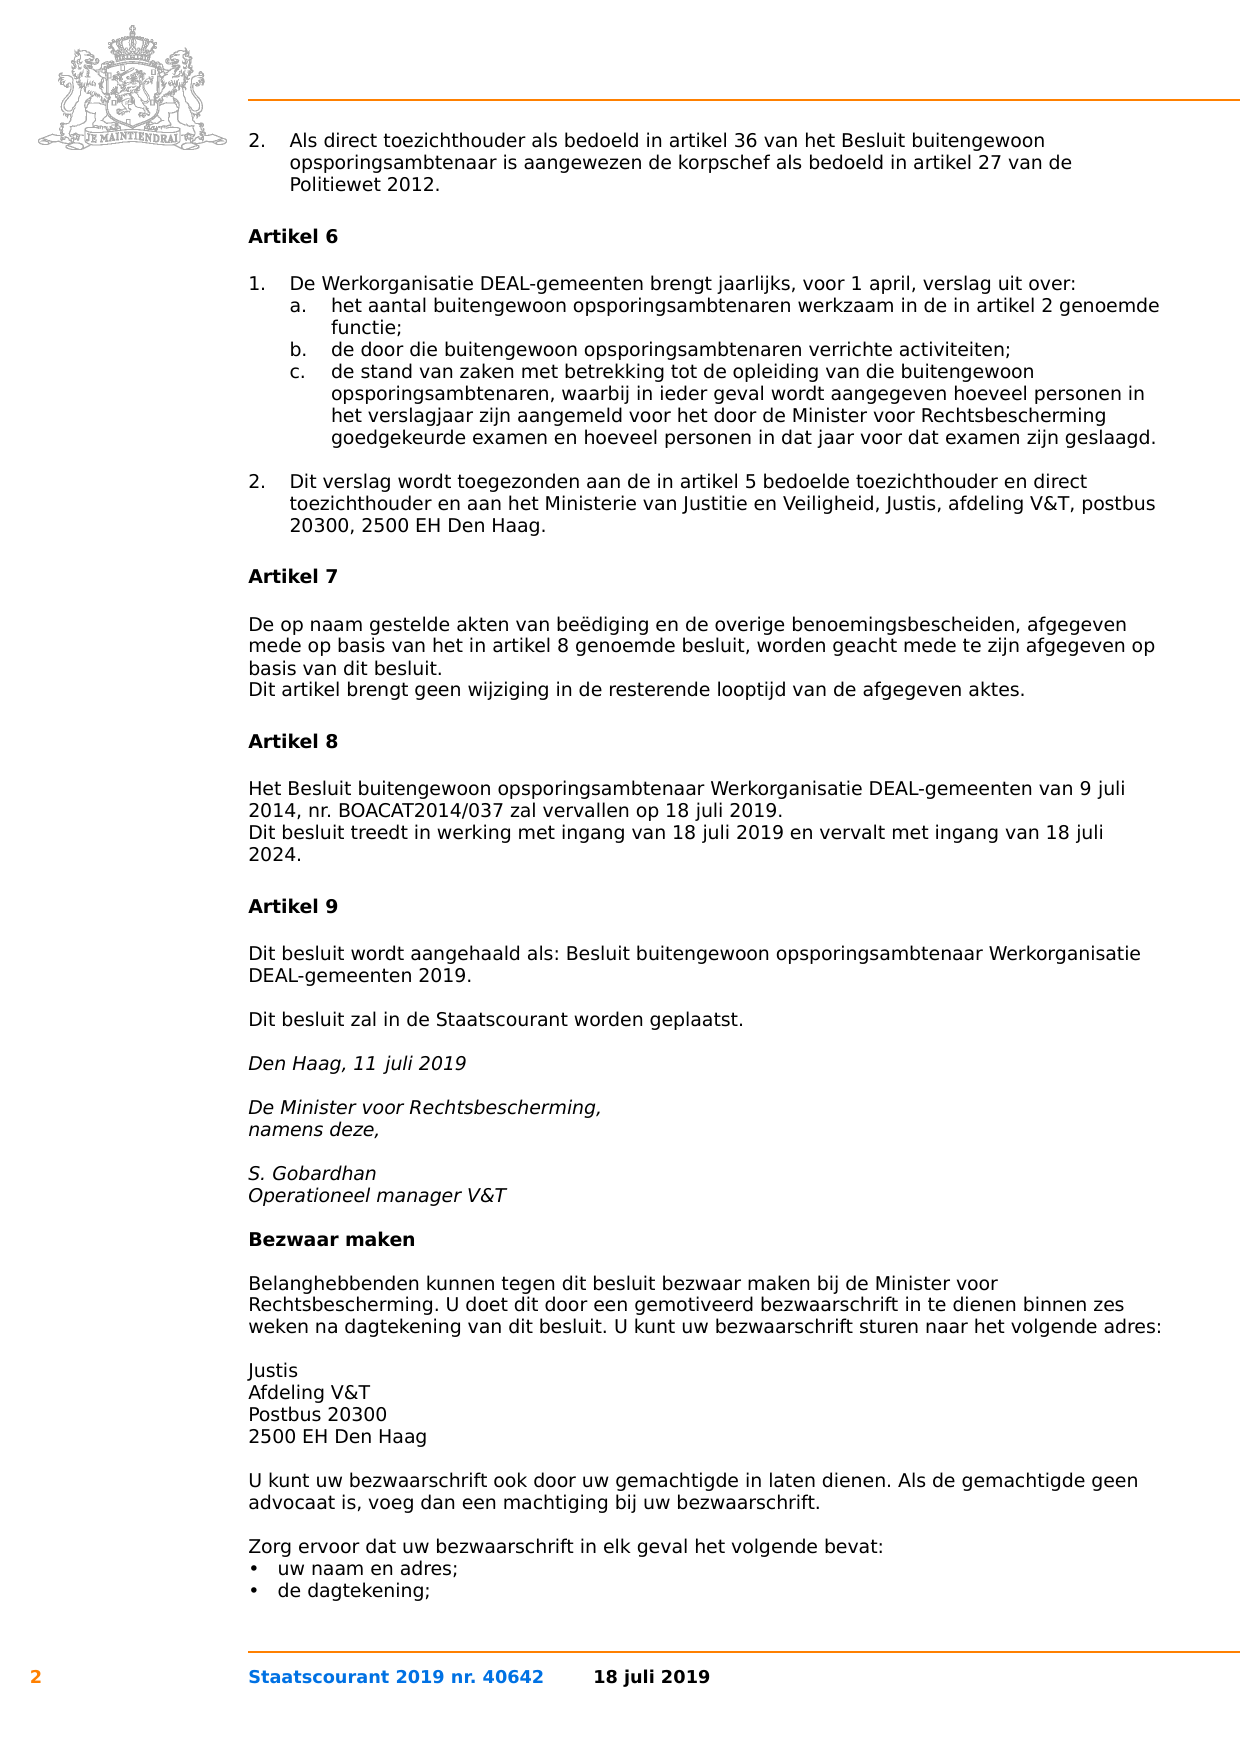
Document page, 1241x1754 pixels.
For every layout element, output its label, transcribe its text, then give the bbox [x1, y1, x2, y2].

text Postbus 20300 [248, 1404, 1163, 1426]
text Belanghebbenden kunnen tegen dit besluit bezwaar maken bij de Minister voor Rechtsbescherming. U doet dit door een gemotiveerd bezwaarschrift in te dienen binnen zes weken na dagtekening van dit besluit. U kunt uw bezwaarschrift sturen naar het volgende adres: [248, 1272, 1163, 1338]
text Justis [248, 1360, 1163, 1382]
text U kunt uw bezwaarschrift ook door uw gemachtigde in laten dienen. Als de gemachtigde geen advocaat is, voeg dan een machtiging bij uw bezwaarschrift. [248, 1470, 1163, 1514]
text b. de door die buitengewoon opsporingsambtenaren verrichte activiteiten; [289, 339, 1163, 361]
text Den Haag, 11 juli 2019 [248, 1053, 1163, 1075]
text • de dagtekening; [248, 1580, 1163, 1602]
text Dit besluit wordt aangehaald als: Besluit buitengewoon opsporingsambtenaar Werkorganisatie DEAL-gemeenten 2019. [248, 943, 1163, 987]
text Dit besluit treedt in werking met ingang van 18 juli 2019 en vervalt met ingang van 18 juli 2024. [248, 822, 1163, 866]
text • uw naam en adres; [248, 1558, 1163, 1580]
text Dit besluit zal in de Staatscourant worden geplaatst. [248, 1009, 1163, 1031]
text De op naam gestelde akten van beëdiging en de overige benoemingsbescheiden, afgegeven mede op basis van het in artikel 8 genoemde besluit, worden geacht mede te zijn afgegeven op basis van dit besluit. [248, 613, 1163, 679]
text a. het aantal buitengewoon opsporingsambtenaren werkzaam in de in artikel 2 genoemde functie; [289, 295, 1163, 339]
subtitle Artikel 6 [248, 226, 1163, 248]
text De Minister voor Rechtsbescherming, namens deze, S. Gobardhan Operationeel manager V&T [248, 1097, 1163, 1207]
text Zorg ervoor dat uw bezwaarschrift in elk geval het volgende bevat: [248, 1536, 1163, 1558]
subtitle Artikel 9 [248, 896, 1163, 918]
text Dit artikel brengt geen wijziging in de resterende looptijd van de afgegeven aktes. [248, 679, 1163, 701]
text 1. De Werkorganisatie DEAL-gemeenten brengt jaarlijks, voor 1 april, verslag uit over: [248, 273, 1163, 295]
text Het Besluit buitengewoon opsporingsambtenaar Werkorganisatie DEAL-gemeenten van 9 juli 2014, nr. BOACAT2014/037 zal vervallen op 18 juli 2019. [248, 778, 1163, 822]
text 2. Dit verslag wordt toegezonden aan de in artikel 5 bedoelde toezichthouder en direct toezichthouder en aan het Ministerie van Justitie en Veiligheid, Justis, afdeling V&T, postbus 20300, 2500 EH Den Haag. [248, 471, 1163, 536]
text 2500 EH Den Haag [248, 1426, 1163, 1448]
text c. de stand van zaken met betrekking tot de opleiding van die buitengewoon opsporingsambtenaren, waarbij in ieder geval wordt aangegeven hoeveel personen in het verslagjaar zijn aangemeld voor het door de Minister voor Rechtsbescherming goedgekeurde examen en hoeveel personen in dat jaar voor dat examen zijn geslaagd. [289, 361, 1163, 449]
subtitle Artikel 7 [248, 566, 1163, 588]
subtitle Artikel 8 [248, 731, 1163, 753]
text Bezwaar maken [248, 1228, 1163, 1251]
picture [38, 25, 227, 150]
text Afdeling V&T [248, 1382, 1163, 1404]
text 2. Als direct toezichthouder als bedoeld in artikel 36 van het Besluit buitengewoon opsporingsambtenaar is aangewezen de korpschef als bedoeld in artikel 27 van de Politiewet 2012. [248, 130, 1163, 196]
